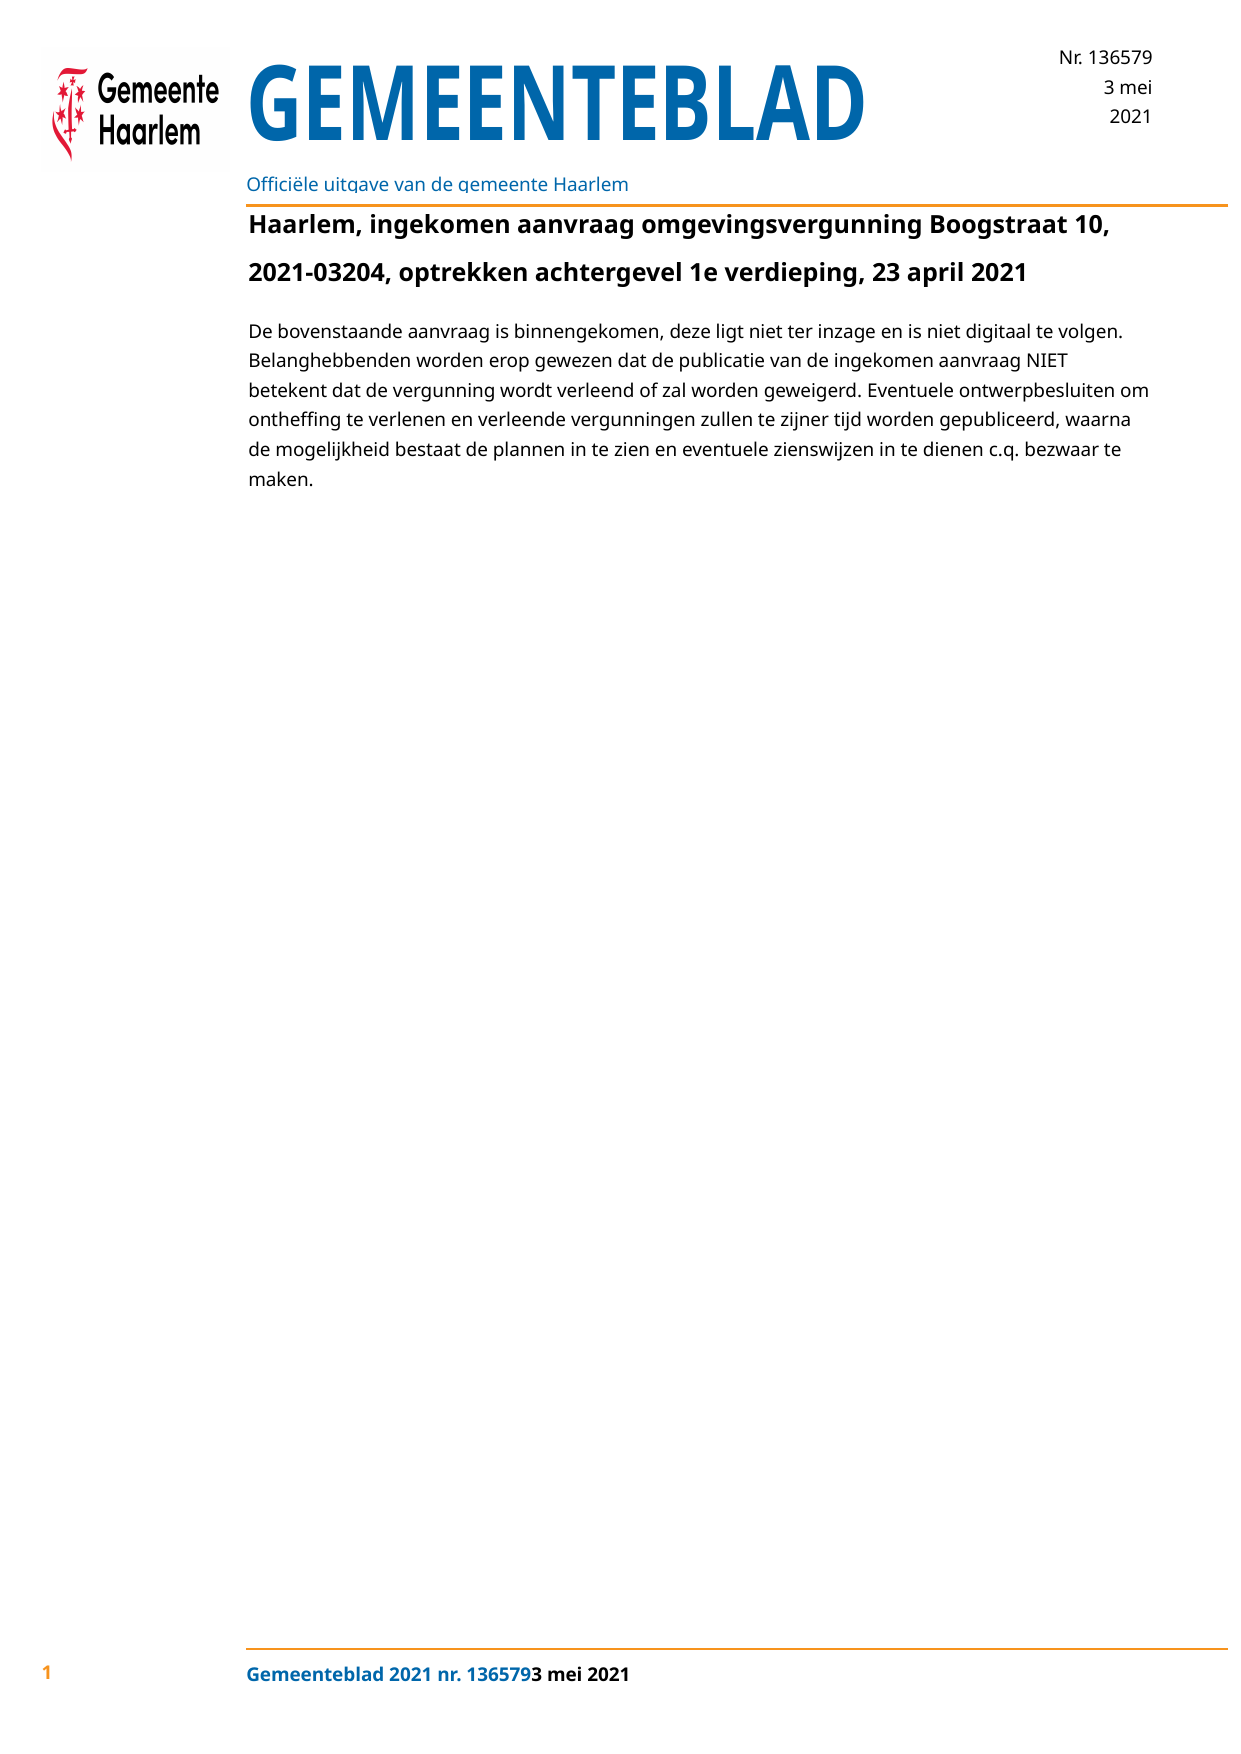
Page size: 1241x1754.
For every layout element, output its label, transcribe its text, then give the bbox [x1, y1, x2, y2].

picture [41, 47, 231, 172]
text Haarlem, ingekomen aanvraag omgevingsvergunning Boogstraat 10, 2021-03204, optrekken achtergevel 1e verdieping, 23 april 2021 [248, 207, 1152, 288]
text De bovenstaande aanvraag is binnengekomen, deze ligt niet ter inzage en is niet digitaal te volgen. Belanghebbenden worden erop gewezen dat de publicatie van de ingekomen aanvraag NIET betekent dat de vergunning wordt verleend of zal worden geweigerd. Eventuele ontwerpbesluiten om ontheffing te verlenen en verleende vergunningen zullen te zijner tijd worden gepubliceerd, waarna de mogelijkheid bestaat de plannen in te zien en eventuele zienswijzen in te dienen c.q. bezwaar te maken. [248, 318, 1152, 492]
